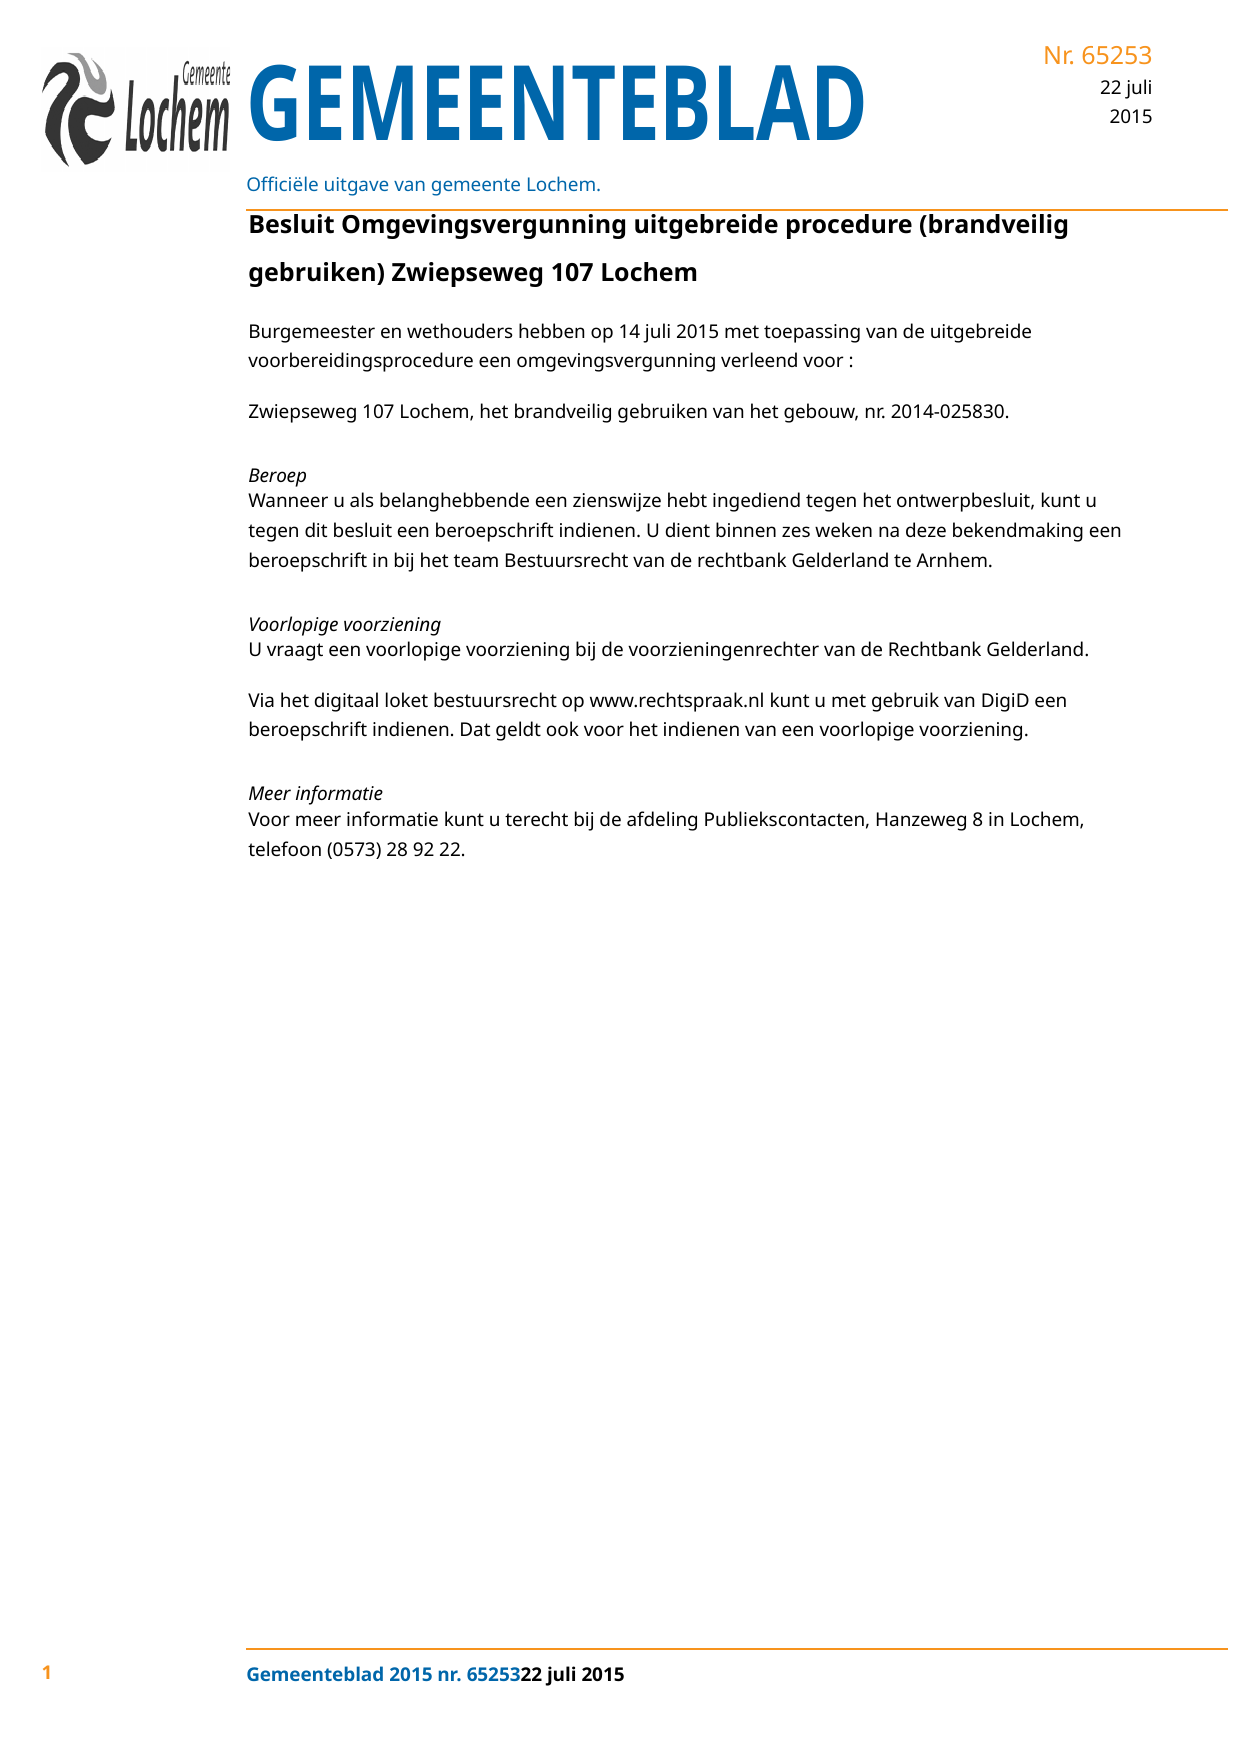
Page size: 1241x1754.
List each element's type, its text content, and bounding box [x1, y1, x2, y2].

text Zwiepseweg 107 Lochem, het brandveilig gebruiken van het gebouw, nr. 2014-025830. [248, 398, 1152, 424]
text Meer informatie [248, 780, 1152, 806]
text Voor meer informatie kunt u terecht bij de afdeling Publiekscontacten, Hanzeweg 8 in Lochem, telefoon (0573) 28 92 22. [248, 806, 1152, 861]
text U vraagt een voorlopige voorziening bij de voorzieningenrechter van de Rechtbank Gelderland. [248, 636, 1152, 662]
picture [41, 47, 231, 172]
text Besluit Omgevingsvergunning uitgebreide procedure (brandveilig gebruiken) Zwiepseweg 107 Lochem [248, 211, 1152, 288]
text Burgemeester en wethouders hebben op 14 juli 2015 met toepassing van de uitgebreide voorbereidingsprocedure een omgevingsvergunning verleend voor : [248, 318, 1152, 373]
text Wanneer u als belanghebbende een zienswijze hebt ingediend tegen het ontwerpbesluit, kunt u tegen dit besluit een beroepschrift indienen. U dient binnen zes weken na deze bekendmaking een beroepschrift in bij het team Bestuursrecht van de rechtbank Gelderland te Arnhem. [248, 488, 1152, 572]
text Voorlopige voorziening [248, 611, 1152, 636]
text Beroep [248, 462, 1152, 488]
text Via het digitaal loket bestuursrecht op www.rechtspraak.nl kunt u met gebruik van DigiD een beroepschrift indienen. Dat geldt ook voor het indienen van een voorlopige voorziening. [248, 687, 1152, 742]
